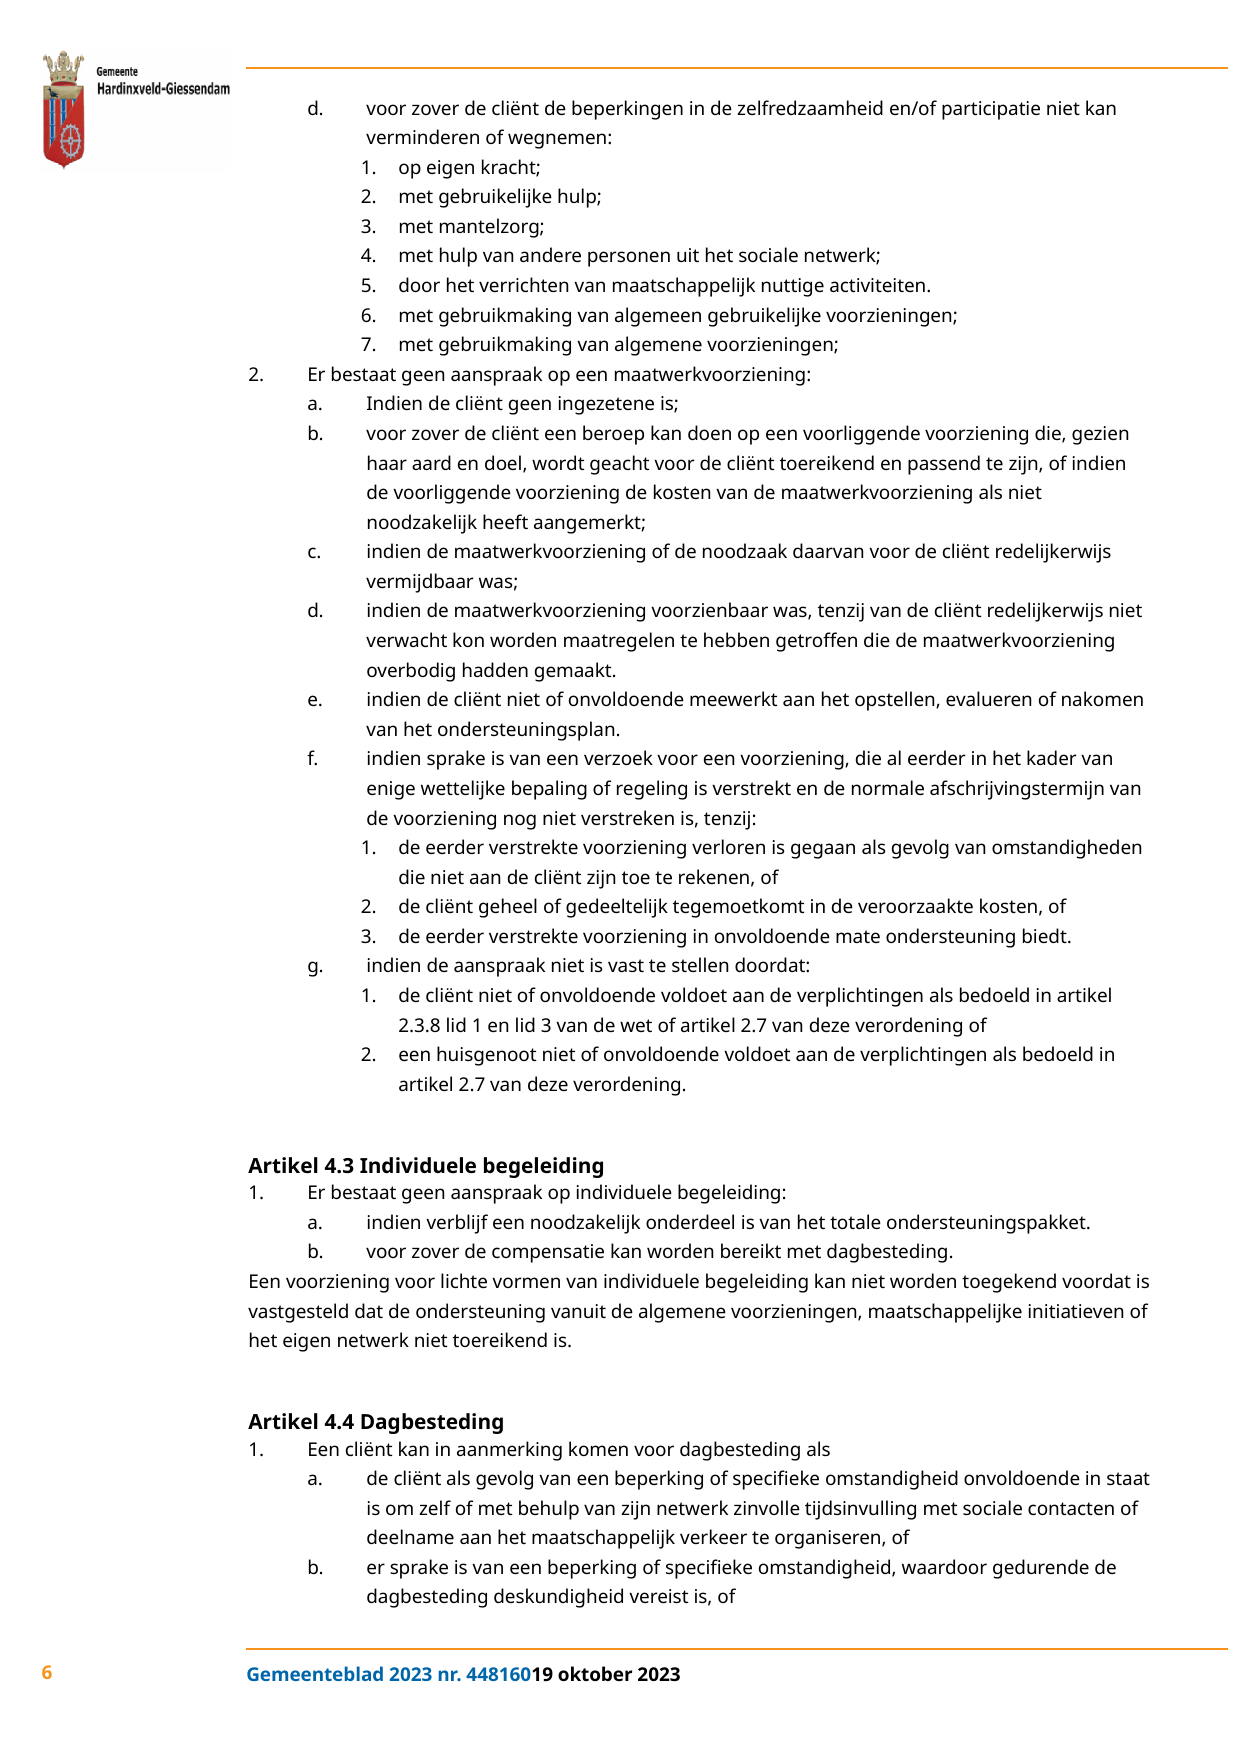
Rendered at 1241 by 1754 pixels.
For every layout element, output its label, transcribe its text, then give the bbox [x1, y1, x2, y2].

list indien de aanspraak niet is vast te stellen doordat: [307, 953, 1152, 978]
text Artikel 4.4 Dagbesteding [248, 1407, 1152, 1436]
list indien de maatwerkvoorziening of de noodzaak daarvan voor de cliënt redelijkerwijs vermijdbaar was; [307, 538, 1152, 594]
list met gebruikmaking van algemeen gebruikelijke voorzieningen; [361, 302, 1152, 328]
list indien sprake is van een verzoek voor een voorziening, die al eerder in het kader van enige wettelijke bepaling of regeling is verstrekt en de normale afschrijvingstermijn van de voorziening nog niet verstreken is, tenzij: [307, 746, 1152, 831]
list de cliënt geheel of gedeeltelijk tegemoetkomt in de veroorzaakte kosten, of [361, 893, 1152, 919]
list de cliënt niet of onvoldoende voldoet aan de verplichtingen als bedoeld in artikel 2.3.8 lid 1 en lid 3 van de wet of artikel 2.7 van deze verordening of [361, 982, 1152, 1038]
list voor zover de cliënt een beroep kan doen op een voorliggende voorziening die, gezien haar aard en doel, wordt geacht voor de cliënt toereikend en passend te zijn, of indien de voorliggende voorziening de kosten van de maatwerkvoorziening als niet noodzakelijk heeft aangemerkt; [307, 420, 1152, 535]
list een huisgenoot niet of onvoldoende voldoet aan de verplichtingen als bedoeld in artikel 2.7 van deze verordening. [361, 1041, 1152, 1097]
list voor zover de cliënt de beperkingen in de zelfredzaamheid en/of participatie niet kan verminderen of wegnemen: [307, 95, 1152, 150]
list de cliënt als gevolg van een beperking of specifieke omstandigheid onvoldoende in staat is om zelf of met behulp van zijn netwerk zinvolle tijdsinvulling met sociale contacten of deelname aan het maatschappelijk verkeer te organiseren, of [307, 1465, 1152, 1550]
list indien de maatwerkvoorziening voorzienbaar was, tenzij van de cliënt redelijkerwijs niet verwacht kon worden maatregelen te hebben getroffen die de maatwerkvoorziening overbodig hadden gemaakt. [307, 598, 1152, 683]
list er sprake is van een beperking of specifieke omstandigheid, waardoor gedurende de dagbesteding deskundigheid vereist is, of [307, 1554, 1152, 1609]
list Er bestaat geen aanspraak op een maatwerkvoorziening: [248, 361, 1152, 387]
list de eerder verstrekte voorziening in onvoldoende mate ondersteuning biedt. [361, 923, 1152, 949]
list op eigen kracht; [361, 154, 1152, 180]
list met mantelzorg; [361, 213, 1152, 239]
list Een cliënt kan in aanmerking komen voor dagbesteding als [248, 1436, 1152, 1462]
list met hulp van andere personen uit het sociale netwerk; [361, 243, 1152, 268]
list Er bestaat geen aanspraak op individuele begeleiding: [248, 1179, 1152, 1205]
list door het verrichten van maatschappelijk nuttige activiteiten. [361, 272, 1152, 298]
list indien verblijf een noodzakelijk onderdeel is van het totale ondersteuningspakket. [307, 1209, 1152, 1235]
picture [41, 47, 231, 172]
text Een voorziening voor lichte vormen van individuele begeleiding kan niet worden toegekend voordat is vastgesteld dat de ondersteuning vanuit de algemene voorzieningen, maatschappelijke initiatieven of het eigen netwerk niet toereikend is. [248, 1268, 1152, 1353]
list indien de cliënt niet of onvoldoende meewerkt aan het opstellen, evalueren of nakomen van het ondersteuningsplan. [307, 686, 1152, 742]
list met gebruikmaking van algemene voorzieningen; [361, 331, 1152, 357]
list met gebruikelijke hulp; [361, 183, 1152, 209]
list voor zover de compensatie kan worden bereikt met dagbesteding. [307, 1239, 1152, 1264]
list Indien de cliënt geen ingezetene is; [307, 391, 1152, 416]
text Artikel 4.3 Individuele begeleiding [248, 1151, 1152, 1179]
list de eerder verstrekte voorziening verloren is gegaan als gevolg van omstandigheden die niet aan de cliënt zijn toe te rekenen, of [361, 834, 1152, 890]
